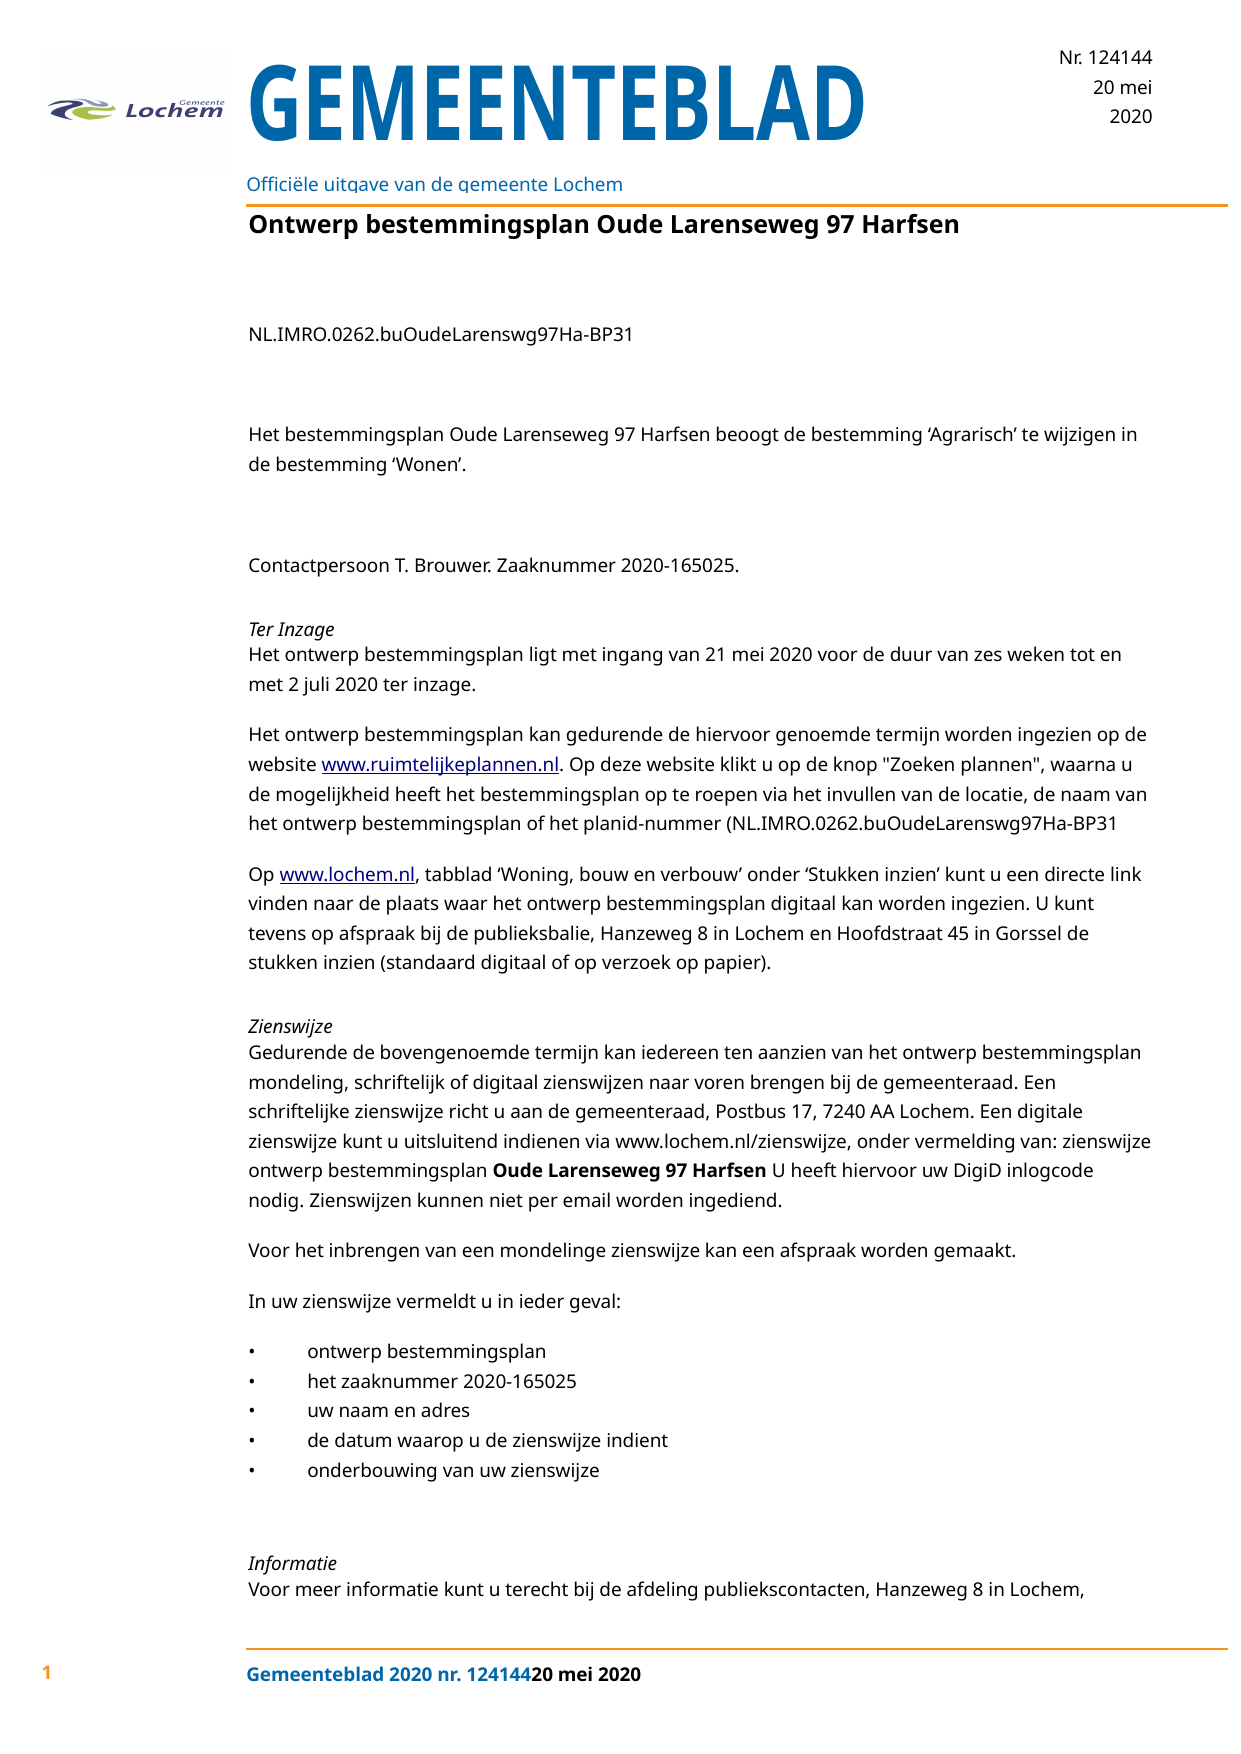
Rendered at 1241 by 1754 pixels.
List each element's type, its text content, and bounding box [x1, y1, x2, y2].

text Het bestemmingsplan Oude Larenseweg 97 Harfsen beoogt de bestemming ‘Agrarisch’ te wijzigen in de bestemming ‘Wonen’. [248, 422, 1152, 477]
list de datum waarop u de zienswijze indient [248, 1427, 1152, 1453]
list onderbouwing van uw zienswijze [248, 1457, 1152, 1482]
text Het ontwerp bestemmingsplan kan gedurende de hiervoor genoemde termijn worden ingezien op de website www.ruimtelijkeplannen.nl. Op deze website klikt u op de knop "Zoeken plannen", waarna u de mogelijkheid heeft het bestemmingsplan op te roepen via het invullen van de locatie, de naam van het ontwerp bestemmingsplan of het planid-nummer (NL.IMRO.0262.buOudeLarenswg97Ha-BP31 [248, 722, 1152, 836]
text Gedurende de bovengenoemde termijn kan iedereen ten aanzien van het ontwerp bestemmingsplan mondeling, schriftelijk of digitaal zienswijzen naar voren brengen bij de gemeenteraad. Een schriftelijke zienswijze richt u aan de gemeenteraad, Postbus 17, 7240 AA Lochem. Een digitale zienswijze kunt u uitsluitend indienen via www.lochem.nl/zienswijze, onder vermelding van: zienswijze ontwerp bestemmingsplan Oude Larenseweg 97 Harfsen U heeft hiervoor uw DigiD inlogcode nodig. Zienswijzen kunnen niet per email worden ingediend. [248, 1039, 1152, 1213]
text Het ontwerp bestemmingsplan ligt met ingang van 21 mei 2020 voor de duur van zes weken tot en met 2 juli 2020 ter inzage. [248, 642, 1152, 697]
list ontwerp bestemmingsplan [248, 1338, 1152, 1364]
text Informatie [248, 1550, 1152, 1576]
text Zienswijze [248, 1013, 1152, 1039]
text Voor meer informatie kunt u terecht bij de afdeling publiekscontacten, Hanzeweg 8 in Lochem, [248, 1576, 1152, 1602]
text Op www.lochem.nl, tabblad ‘Woning, bouw en verbouw’ onder ‘Stukken inzien’ kunt u een directe link vinden naar de plaats waar het ontwerp bestemmingsplan digitaal kan worden ingezien. U kunt tevens op afspraak bij de publieksbalie, Hanzeweg 8 in Lochem en Hoofdstraat 45 in Gorssel de stukken inzien (standaard digitaal of op verzoek op papier). [248, 861, 1152, 975]
text Voor het inbrengen van een mondelinge zienswijze kan een afspraak worden gemaakt. [248, 1238, 1152, 1263]
text In uw zienswijze vermeldt u in ieder geval: [248, 1288, 1152, 1314]
text Contactpersoon T. Brouwer. Zaaknummer 2020-165025. [248, 552, 1152, 578]
list het zaaknummer 2020-165025 [248, 1368, 1152, 1394]
list uw naam en adres [248, 1398, 1152, 1423]
text Ontwerp bestemmingsplan Oude Larenseweg 97 Harfsen [248, 207, 1152, 241]
picture [41, 47, 231, 172]
text Ter Inzage [248, 616, 1152, 642]
text NL.IMRO.0262.buOudeLarenswg97Ha-BP31 [248, 321, 1152, 346]
